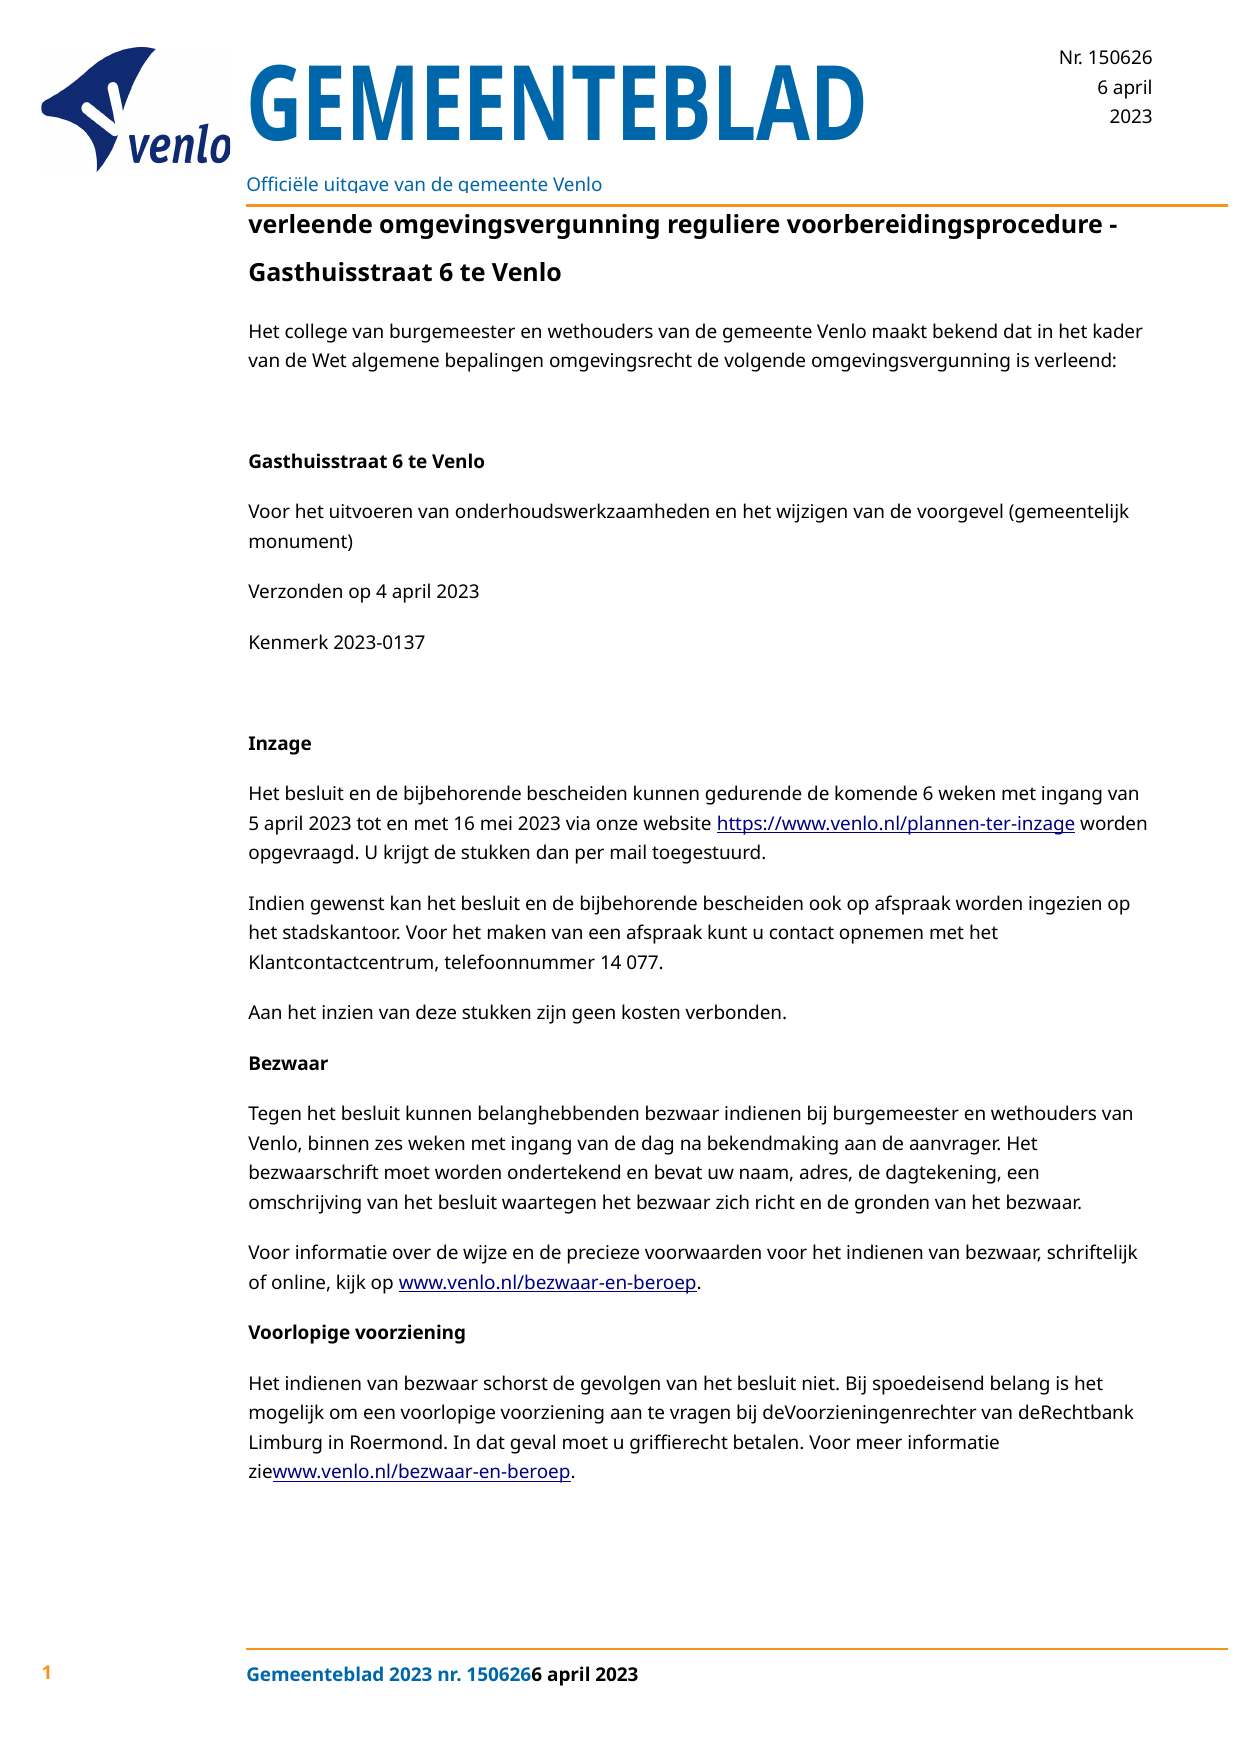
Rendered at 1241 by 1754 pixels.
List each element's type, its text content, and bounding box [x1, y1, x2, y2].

text Inzage [248, 730, 1152, 756]
text Gasthuisstraat 6 te Venlo [248, 448, 1152, 474]
text verleende omgevingsvergunning reguliere voorbereidingsprocedure - Gasthuisstraat 6 te Venlo [248, 207, 1152, 288]
text Voor informatie over de wijze en de precieze voorwaarden voor het indienen van bezwaar, schriftelijk of online, kijk op www.venlo.nl/bezwaar-en-beroep. [248, 1239, 1152, 1295]
text Voorlopige voorziening [248, 1319, 1152, 1345]
text Het besluit en de bijbehorende bescheiden kunnen gedurende de komende 6 weken met ingang van 5 april 2023 tot en met 16 mei 2023 via onze website https://www.venlo.nl/plannen-ter-inzage worden opgevraagd. U krijgt de stukken dan per mail toegestuurd. [248, 780, 1152, 865]
text Het indienen van bezwaar schorst de gevolgen van het besluit niet. Bij spoedeisend belang is het mogelijk om een voorlopige voorziening aan te vragen bij deVoorzieningenrechter van deRechtbank Limburg in Roermond. In dat geval moet u griffierecht betalen. Voor meer informatie ziewww.venlo.nl/bezwaar-en-beroep. [248, 1370, 1152, 1484]
text Het college van burgemeester en wethouders van de gemeente Venlo maakt bekend dat in het kader van de Wet algemene bepalingen omgevingsrecht de volgende omgevingsvergunning is verleend: [248, 318, 1152, 373]
text Bezwaar [248, 1050, 1152, 1076]
text Tegen het besluit kunnen belanghebbenden bezwaar indienen bij burgemeester en wethouders van Venlo, binnen zes weken met ingang van de dag na bekendmaking aan de aanvrager. Het bezwaarschrift moet worden ondertekend en bevat uw naam, adres, de dagtekening, een omschrijving van het besluit waartegen het bezwaar zich richt en de gronden van het bezwaar. [248, 1100, 1152, 1215]
text Verzonden op 4 april 2023 [248, 579, 1152, 604]
text Kenmerk 2023-0137 [248, 629, 1152, 655]
picture [41, 47, 231, 172]
text Aan het inzien van deze stukken zijn geen kosten verbonden. [248, 999, 1152, 1025]
text Indien gewenst kan het besluit en de bijbehorende bescheiden ook op afspraak worden ingezien op het stadskantoor. Voor het maken van een afspraak kunt u contact opnemen met het Klantcontactcentrum, telefoonnummer 14 077. [248, 890, 1152, 975]
text Voor het uitvoeren van onderhoudswerkzaamheden en het wijzigen van de voorgevel (gemeentelijk monument) [248, 499, 1152, 554]
